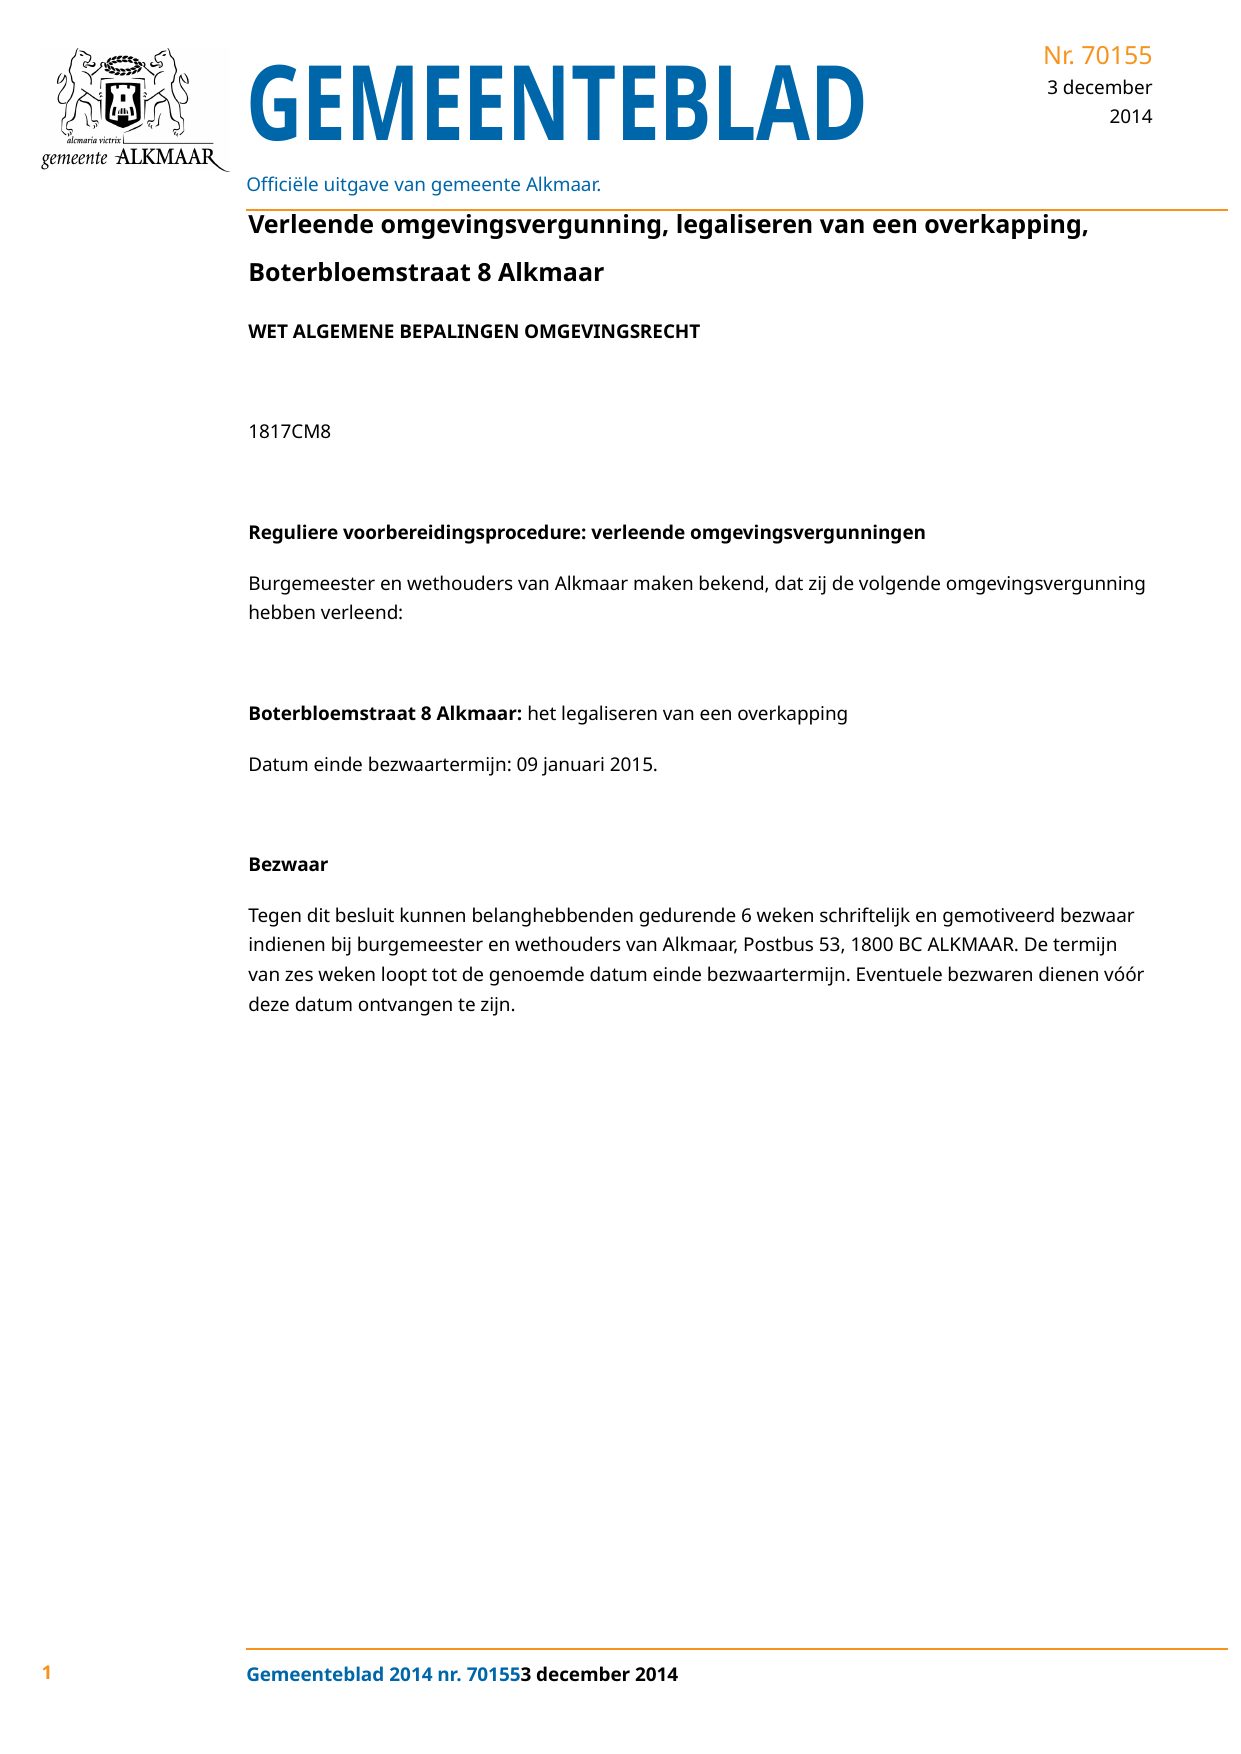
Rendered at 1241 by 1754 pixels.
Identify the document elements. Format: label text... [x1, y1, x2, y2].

text 1817CM8 [248, 419, 1152, 444]
text Verleende omgevingsvergunning, legaliseren van een overkapping, Boterbloemstraat 8 Alkmaar [248, 211, 1152, 288]
text Bezwaar [248, 852, 1152, 877]
text Boterbloemstraat 8 Alkmaar: het legaliseren van een overkapping [248, 700, 1152, 726]
text Tegen dit besluit kunnen belanghebbenden gedurende 6 weken schriftelijk en gemotiveerd bezwaar indienen bij burgemeester en wethouders van Alkmaar, Postbus 53, 1800 BC ALKMAAR. De termijn van zes weken loopt tot de genoemde datum einde bezwaartermijn. Eventuele bezwaren dienen vóór deze datum ontvangen te zijn. [248, 902, 1152, 1017]
picture [41, 47, 231, 172]
text Burgemeester en wethouders van Alkmaar maken bekend, dat zij de volgende omgevingsvergunning hebben verleend: [248, 570, 1152, 625]
text Datum einde bezwaartermijn: 09 januari 2015. [248, 751, 1152, 777]
text WET ALGEMENE BEPALINGEN OMGEVINGSRECHT [248, 318, 1152, 344]
text Reguliere voorbereidingsprocedure: verleende omgevingsvergunningen [248, 519, 1152, 545]
